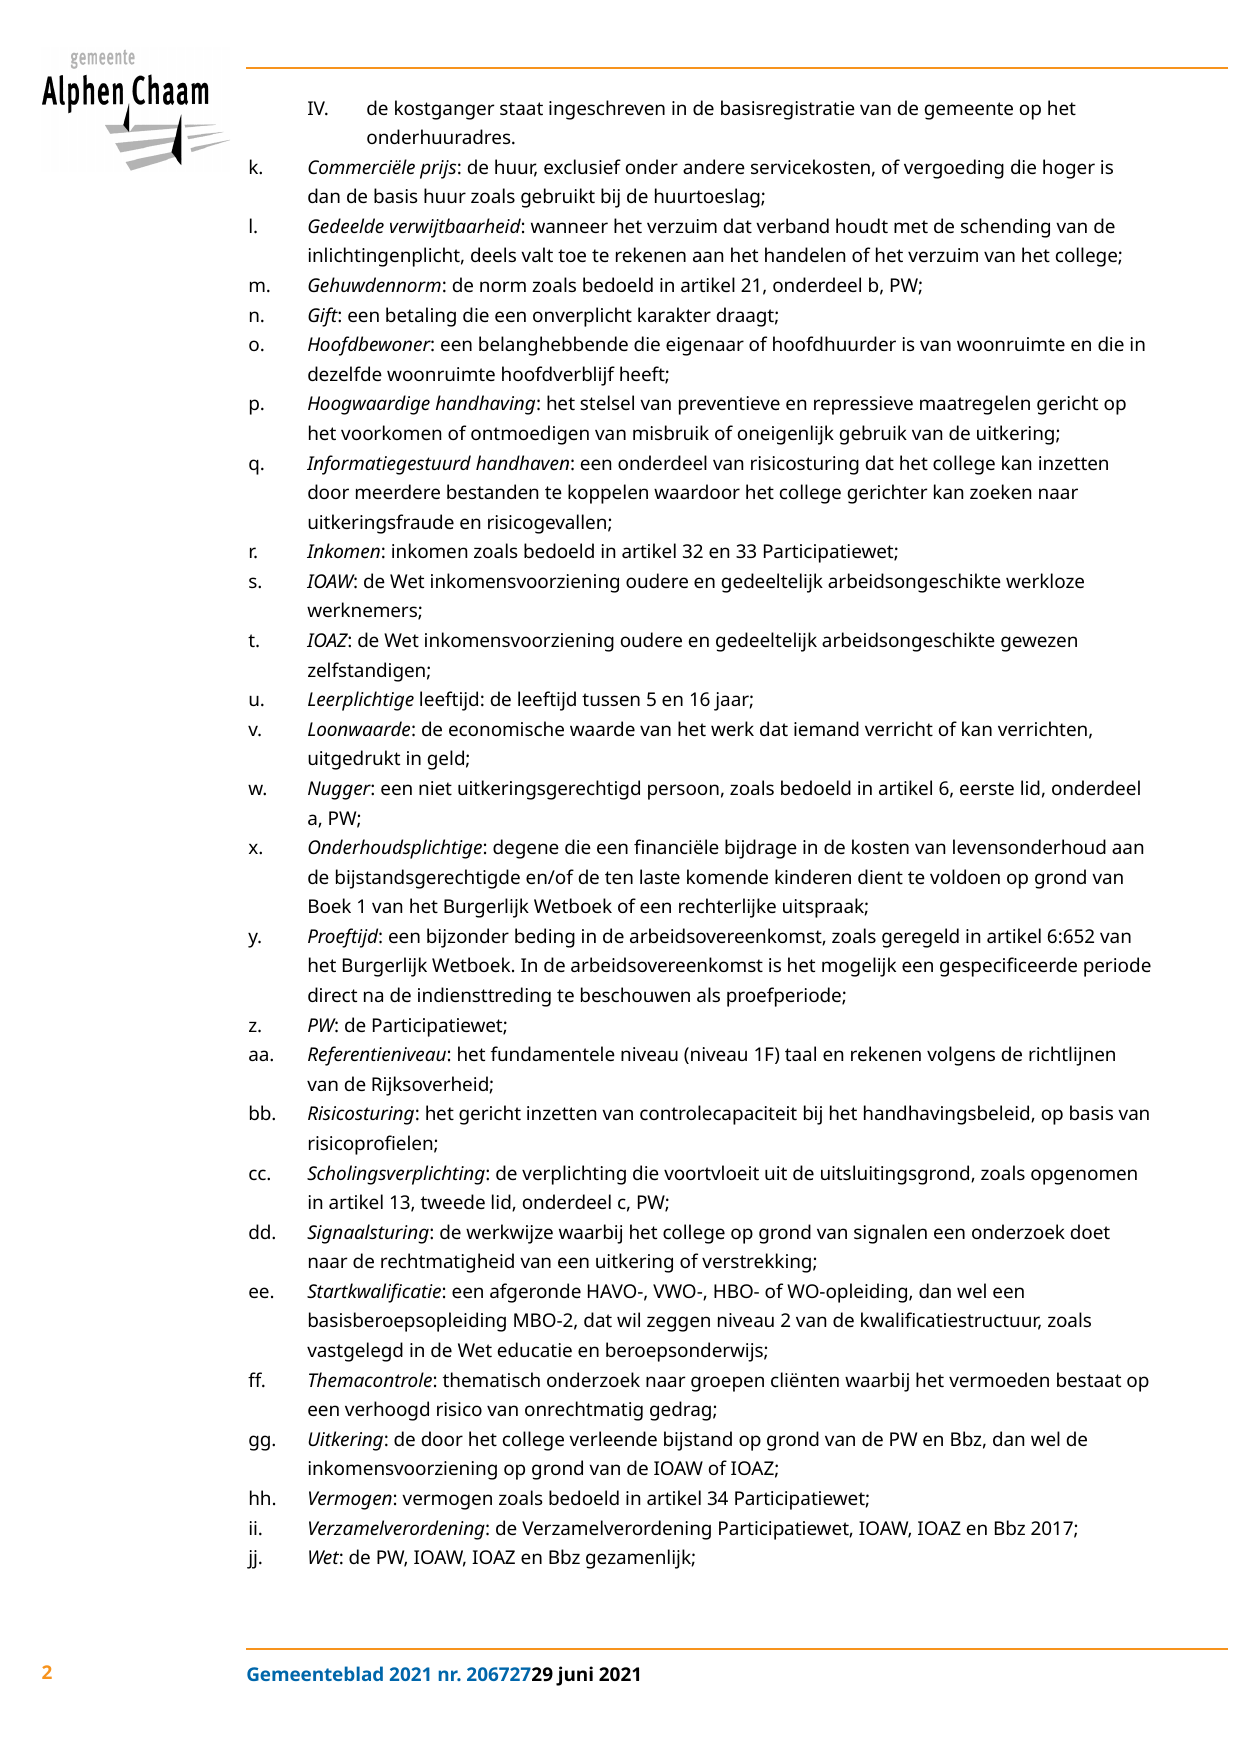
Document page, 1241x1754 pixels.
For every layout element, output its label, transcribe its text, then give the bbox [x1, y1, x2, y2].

list Commerciële prijs: de huur, exclusief onder andere servicekosten, of vergoeding die hoger is dan de basis huur zoals gebruikt bij de huurtoeslag; [248, 154, 1152, 209]
list de kostganger staat ingeschreven in de basisregistratie van de gemeente op het onderhuuradres. [307, 95, 1152, 150]
list Onderhoudsplichtige: degene die een financiële bijdrage in de kosten van levensonderhoud aan de bijstandsgerechtigde en/of de ten laste komende kinderen dient te voldoen op grond van Boek 1 van het Burgerlijk Wetboek of een rechterlijke uitspraak; [248, 834, 1152, 919]
list IOAW: de Wet inkomensvoorziening oudere en gedeeltelijk arbeidsongeschikte werkloze werknemers; [248, 568, 1152, 623]
list Leerplichtige leeftijd: de leeftijd tussen 5 en 16 jaar; [248, 686, 1152, 712]
list Signaalsturing: de werkwijze waarbij het college op grond van signalen een onderzoek doet naar de rechtmatigheid van een uitkering of verstrekking; [248, 1219, 1152, 1274]
list Themacontrole: thematisch onderzoek naar groepen cliënten waarbij het vermoeden bestaat op een verhoogd risico van onrechtmatig gedrag; [248, 1367, 1152, 1422]
list Loonwaarde: de economische waarde van het werk dat iemand verricht of kan verrichten, uitgedrukt in geld; [248, 716, 1152, 771]
list Nugger: een niet uitkeringsgerechtigd persoon, zoals bedoeld in artikel 6, eerste lid, onderdeel a, PW; [248, 775, 1152, 831]
list Startkwalificatie: een afgeronde HAVO-, VWO-, HBO- of WO-opleiding, dan wel een basisberoepsopleiding MBO-2, dat wil zeggen niveau 2 van de kwalificatiestructuur, zoals vastgelegd in de Wet educatie en beroepsonderwijs; [248, 1278, 1152, 1363]
list Proeftijd: een bijzonder beding in de arbeidsovereenkomst, zoals geregeld in artikel 6:652 van het Burgerlijk Wetboek. In de arbeidsovereenkomst is het mogelijk een gespecificeerde periode direct na de indiensttreding te beschouwen als proefperiode; [248, 923, 1152, 1008]
list Scholingsverplichting: de verplichting die voortvloeit uit de uitsluitingsgrond, zoals opgenomen in artikel 13, tweede lid, onderdeel c, PW; [248, 1160, 1152, 1215]
list IOAZ: de Wet inkomensvoorziening oudere en gedeeltelijk arbeidsongeschikte gewezen zelfstandigen; [248, 627, 1152, 683]
list Verzamelverordening: de Verzamelverordening Participatiewet, IOAW, IOAZ en Bbz 2017; [248, 1515, 1152, 1541]
list Risicosturing: het gericht inzetten van controlecapaciteit bij het handhavingsbeleid, op basis van risicoprofielen; [248, 1101, 1152, 1156]
list Gift: een betaling die een onverplicht karakter draagt; [248, 302, 1152, 328]
list Hoogwaardige handhaving: het stelsel van preventieve en repressieve maatregelen gericht op het voorkomen of ontmoedigen van misbruik of oneigenlijk gebruik van de uitkering; [248, 391, 1152, 446]
list Gehuwdennorm: de norm zoals bedoeld in artikel 21, onderdeel b, PW; [248, 272, 1152, 298]
list Wet: de PW, IOAW, IOAZ en Bbz gezamenlijk; [248, 1544, 1152, 1570]
list PW: de Participatiewet; [248, 1012, 1152, 1038]
list Informatiegestuurd handhaven: een onderdeel van risicosturing dat het college kan inzetten door meerdere bestanden te koppelen waardoor het college gerichter kan zoeken naar uitkeringsfraude en risicogevallen; [248, 450, 1152, 535]
picture [41, 47, 231, 172]
list Hoofdbewoner: een belanghebbende die eigenaar of hoofdhuurder is van woonruimte en die in dezelfde woonruimte hoofdverblijf heeft; [248, 331, 1152, 387]
list Vermogen: vermogen zoals bedoeld in artikel 34 Participatiewet; [248, 1485, 1152, 1511]
list Uitkering: de door het college verleende bijstand op grond van de PW en Bbz, dan wel de inkomensvoorziening op grond van de IOAW of IOAZ; [248, 1426, 1152, 1481]
list Referentieniveau: het fundamentele niveau (niveau 1F) taal en rekenen volgens de richtlijnen van de Rijksoverheid; [248, 1041, 1152, 1097]
list Inkomen: inkomen zoals bedoeld in artikel 32 en 33 Participatiewet; [248, 538, 1152, 564]
list Gedeelde verwijtbaarheid: wanneer het verzuim dat verband houdt met de schending van de inlichtingenplicht, deels valt toe te rekenen aan het handelen of het verzuim van het college; [248, 213, 1152, 268]
